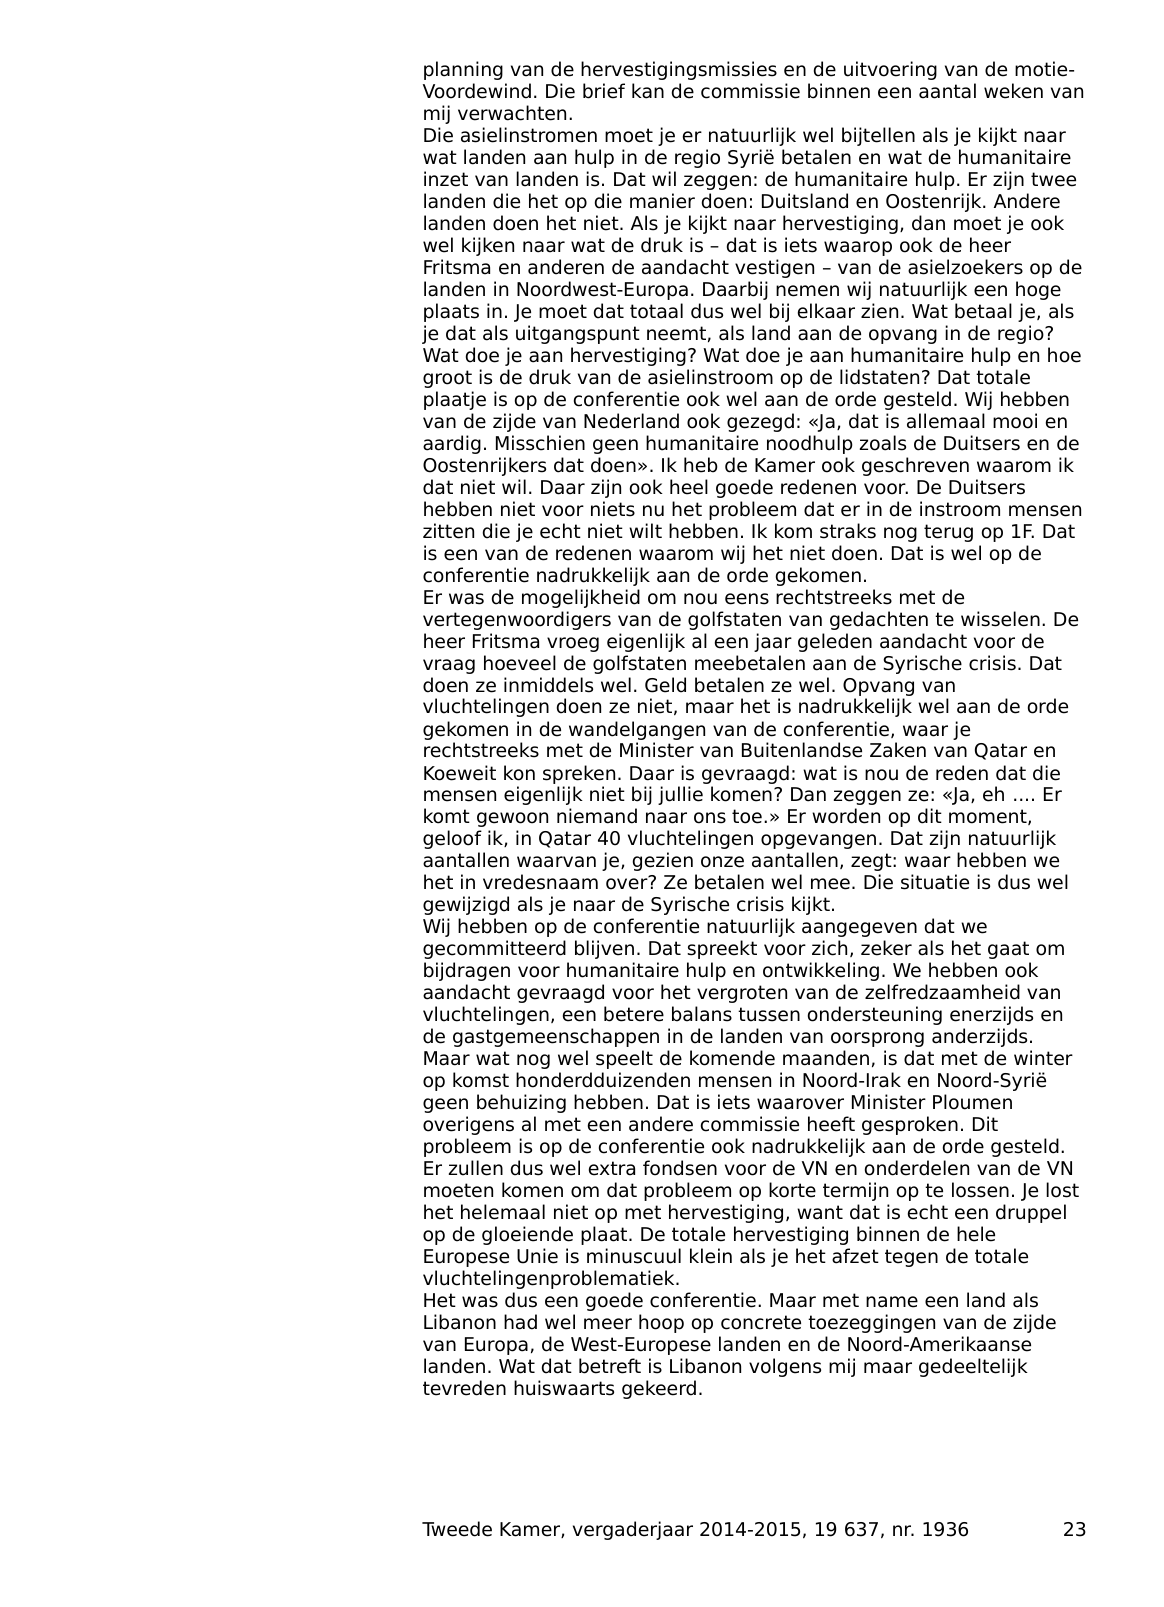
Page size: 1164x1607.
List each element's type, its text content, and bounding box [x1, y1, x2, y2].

text Wij hebben op de conferentie natuurlijk aangegeven dat we gecommitteerd blijven. Dat spreekt voor zich, zeker als het gaat om bijdragen voor humanitaire hulp en ontwikkeling. We hebben ook aandacht gevraagd voor het vergroten van de zelfredzaamheid van vluchtelingen, een betere balans tussen ondersteuning enerzijds en de gastgemeenschappen in de landen van oorsprong anderzijds. Maar wat nog wel speelt de komende maanden, is dat met de winter op komst honderdduizenden mensen in Noord-Irak en Noord-Syrië geen behuizing hebben. Dat is iets waarover Minister Ploumen overigens al met een andere commissie heeft gesproken. Dit probleem is op de conferentie ook nadrukkelijk aan de orde gesteld. Er zullen dus wel extra fondsen voor de VN en onderdelen van de VN moeten komen om dat probleem op korte termijn op te lossen. Je lost het helemaal niet op met hervestiging, want dat is echt een druppel op de gloeiende plaat. De totale hervestiging binnen de hele Europese Unie is minuscuul klein als je het afzet tegen de totale vluchtelingenproblematiek. [422, 916, 1087, 1290]
text Er was de mogelijkheid om nou eens rechtstreeks met de vertegenwoordigers van de golfstaten van gedachten te wisselen. De heer Fritsma vroeg eigenlijk al een jaar geleden aandacht voor de vraag hoeveel de golfstaten meebetalen aan de Syrische crisis. Dat doen ze inmiddels wel. Geld betalen ze wel. Opvang van vluchtelingen doen ze niet, maar het is nadrukkelijk wel aan de orde gekomen in de wandelgangen van de conferentie, waar je rechtstreeks met de Minister van Buitenlandse Zaken van Qatar en Koeweit kon spreken. Daar is gevraagd: wat is nou de reden dat die mensen eigenlijk niet bij jullie komen? Dan zeggen ze: «Ja, eh .... Er komt gewoon niemand naar ons toe.» Er worden op dit moment, geloof ik, in Qatar 40 vluchtelingen opgevangen. Dat zijn natuurlijk aantallen waarvan je, gezien onze aantallen, zegt: waar hebben we het in vredesnaam over? Ze betalen wel mee. Die situatie is dus wel gewijzigd als je naar de Syrische crisis kijkt. [422, 587, 1087, 916]
text planning van de hervestigingsmissies en de uitvoering van de motie-Voordewind. Die brief kan de commissie binnen een aantal weken van mij verwachten. [422, 59, 1087, 125]
text Die asielinstromen moet je er natuurlijk wel bijtellen als je kijkt naar wat landen aan hulp in de regio Syrië betalen en wat de humanitaire inzet van landen is. Dat wil zeggen: de humanitaire hulp. Er zijn twee landen die het op die manier doen: Duitsland en Oostenrijk. Andere landen doen het niet. Als je kijkt naar hervestiging, dan moet je ook wel kijken naar wat de druk is – dat is iets waarop ook de heer Fritsma en anderen de aandacht vestigen – van de asielzoekers op de landen in Noordwest-Europa. Daarbij nemen wij natuurlijk een hoge plaats in. Je moet dat totaal dus wel bij elkaar zien. Wat betaal je, als je dat als uitgangspunt neemt, als land aan de opvang in de regio? Wat doe je aan hervestiging? Wat doe je aan humanitaire hulp en hoe groot is de druk van de asielinstroom op de lidstaten? Dat totale plaatje is op de conferentie ook wel aan de orde gesteld. Wij hebben van de zijde van Nederland ook gezegd: «Ja, dat is allemaal mooi en aardig. Misschien geen humanitaire noodhulp zoals de Duitsers en de Oostenrijkers dat doen». Ik heb de Kamer ook geschreven waarom ik dat niet wil. Daar zijn ook heel goede redenen voor. De Duitsers hebben niet voor niets nu het probleem dat er in de instroom mensen zitten die je echt niet wilt hebben. Ik kom straks nog terug op 1F. Dat is een van de redenen waarom wij het niet doen. Dat is wel op de conferentie nadrukkelijk aan de orde gekomen. [422, 125, 1087, 587]
text Het was dus een goede conferentie. Maar met name een land als Libanon had wel meer hoop op concrete toezeggingen van de zijde van Europa, de West-Europese landen en de Noord-Amerikaanse landen. Wat dat betreft is Libanon volgens mij maar gedeeltelijk tevreden huiswaarts gekeerd. [422, 1290, 1087, 1400]
